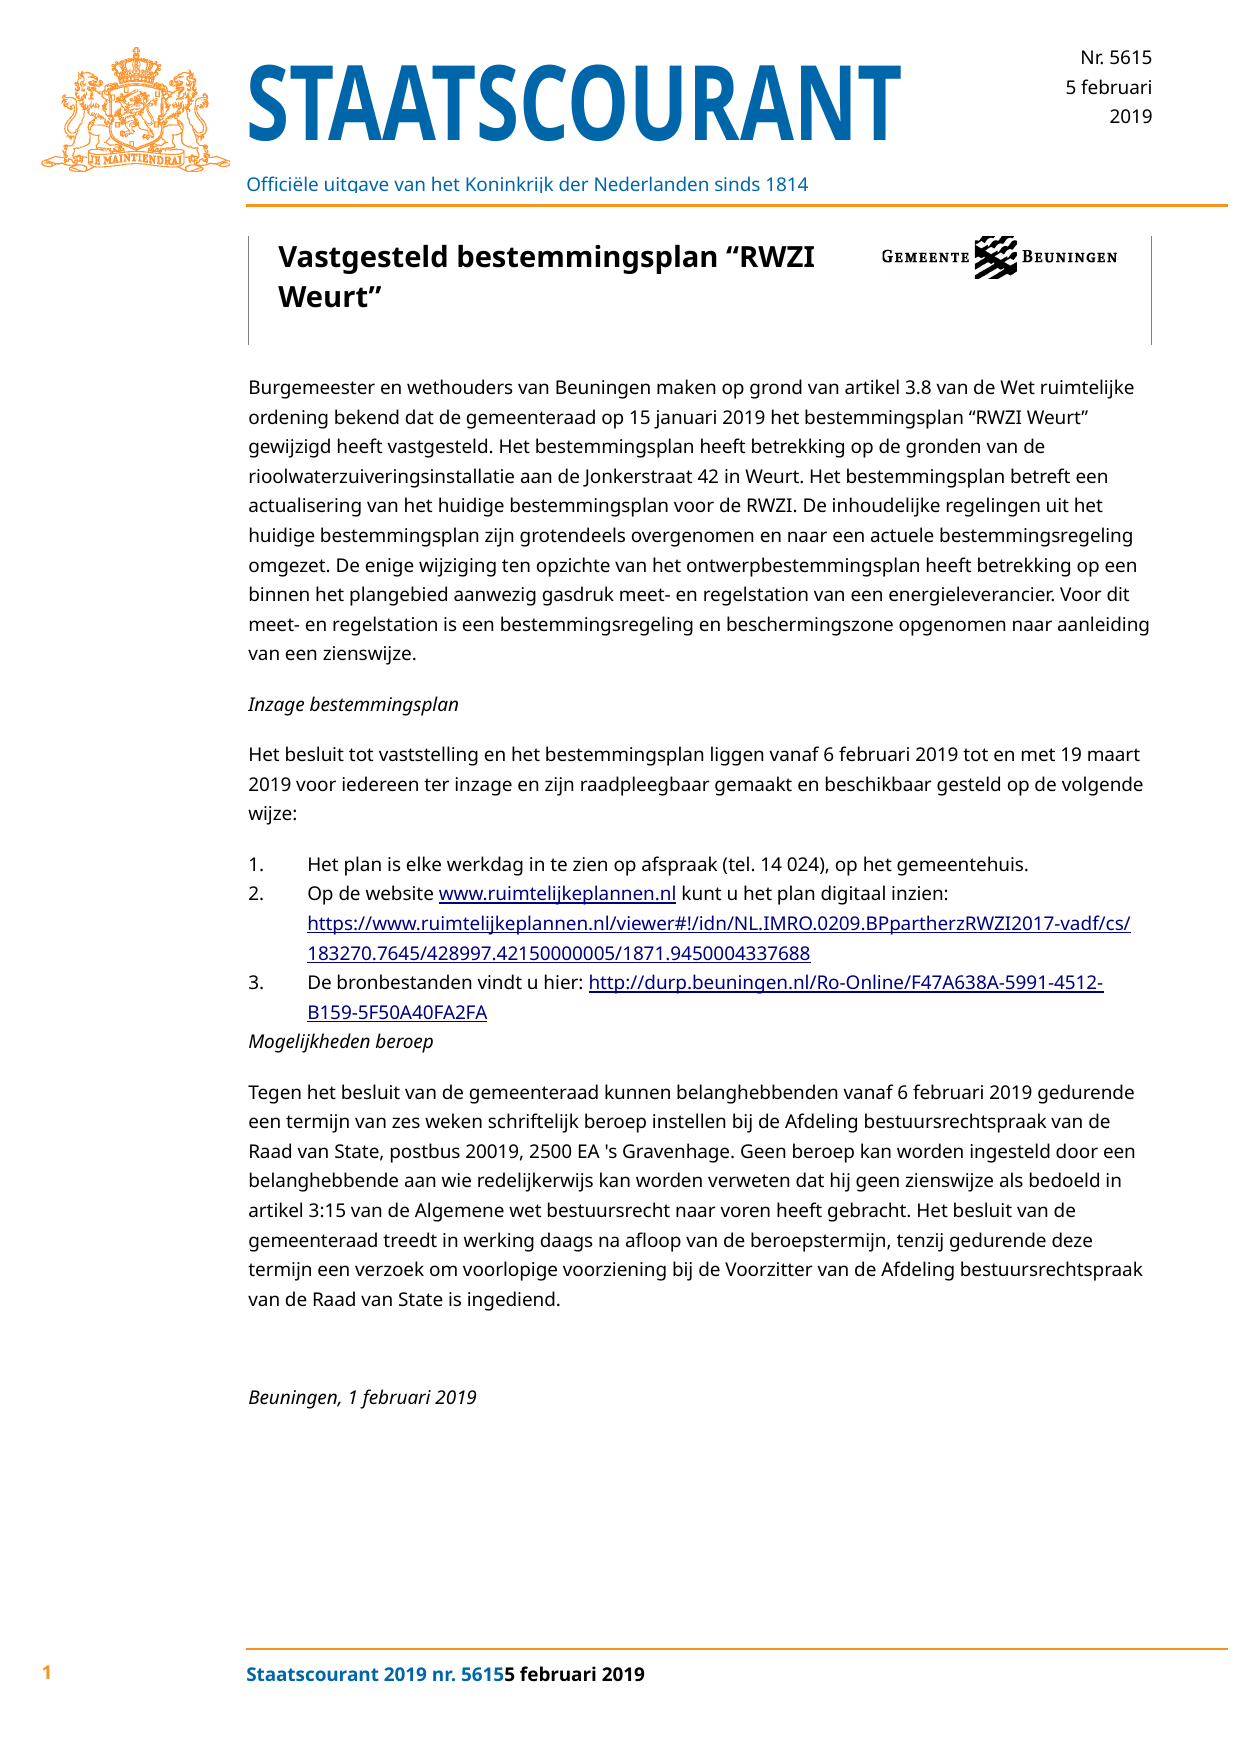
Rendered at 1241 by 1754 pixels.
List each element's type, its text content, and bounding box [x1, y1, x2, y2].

table_header Vastgesteld bestemmingsplan “RWZI Weurt” [249, 236, 850, 345]
table_header [850, 236, 1151, 345]
text Burgemeester en wethouders van Beuningen maken op grond van artikel 3.8 van de Wet ruimtelijke ordening bekend dat de gemeenteraad op 15 januari 2019 het bestemmingsplan “RWZI Weurt” gewijzigd heeft vastgesteld. Het bestemmingsplan heeft betrekking op de gronden van de rioolwaterzuiveringsinstallatie aan de Jonkerstraat 42 in Weurt. Het bestemmingsplan betreft een actualisering van het huidige bestemmingsplan voor de RWZI. De inhoudelijke regelingen uit het huidige bestemmingsplan zijn grotendeels overgenomen en naar een actuele bestemmingsregeling omgezet. De enige wijziging ten opzichte van het ontwerpbestemmingsplan heeft betrekking op een binnen het plangebied aanwezig gasdruk meet- en regelstation van een energieleverancier. Voor dit meet- en regelstation is een bestemmingsregeling en beschermingszone opgenomen naar aanleiding van een zienswijze. [248, 374, 1152, 666]
list De bronbestanden vindt u hier: http://durp.beuningen.nl/Ro-Online/F47A638A-5991-4512-B159-5F50A40FA2FA [248, 969, 1152, 1024]
picture [41, 47, 231, 172]
list Op de website www.ruimtelijkeplannen.nl kunt u het plan digitaal inzien: https://www.ruimtelijkeplannen.nl/viewer#!/idn/NL.IMRO.0209.BPpartherzRWZI2017-vadf/cs/183270.7645/428997.42150000005/1871.9450004337688 [248, 881, 1152, 965]
text Het besluit tot vaststelling en het bestemmingsplan liggen vanaf 6 februari 2019 tot en met 19 maart 2019 voor iedereen ter inzage en zijn raadpleegbaar gemaakt en beschikbaar gesteld op de volgende wijze: [248, 741, 1152, 826]
text Mogelijkheden beroep [248, 1028, 1152, 1054]
text Inzage bestemmingsplan [248, 691, 1152, 717]
picture [882, 236, 1119, 279]
text Beuningen, 1 februari 2019 [248, 1384, 1152, 1410]
list Het plan is elke werkdag in te zien op afspraak (tel. 14 024), op het gemeentehuis. [248, 851, 1152, 877]
text Tegen het besluit van de gemeenteraad kunnen belanghebbenden vanaf 6 februari 2019 gedurende een termijn van zes weken schriftelijk beroep instellen bij de Afdeling bestuursrechtspraak van de Raad van State, postbus 20019, 2500 EA 's Gravenhage. Geen beroep kan worden ingesteld door een belanghebbende aan wie redelijkerwijs kan worden verweten dat hij geen zienswijze als bedoeld in artikel 3:15 van de Algemene wet bestuursrecht naar voren heeft gebracht. Het besluit van de gemeenteraad treedt in werking daags na afloop van de beroepstermijn, tenzij gedurende deze termijn een verzoek om voorlopige voorziening bij de Voorzitter van de Afdeling bestuursrechtspraak van de Raad van State is ingediend. [248, 1079, 1152, 1312]
